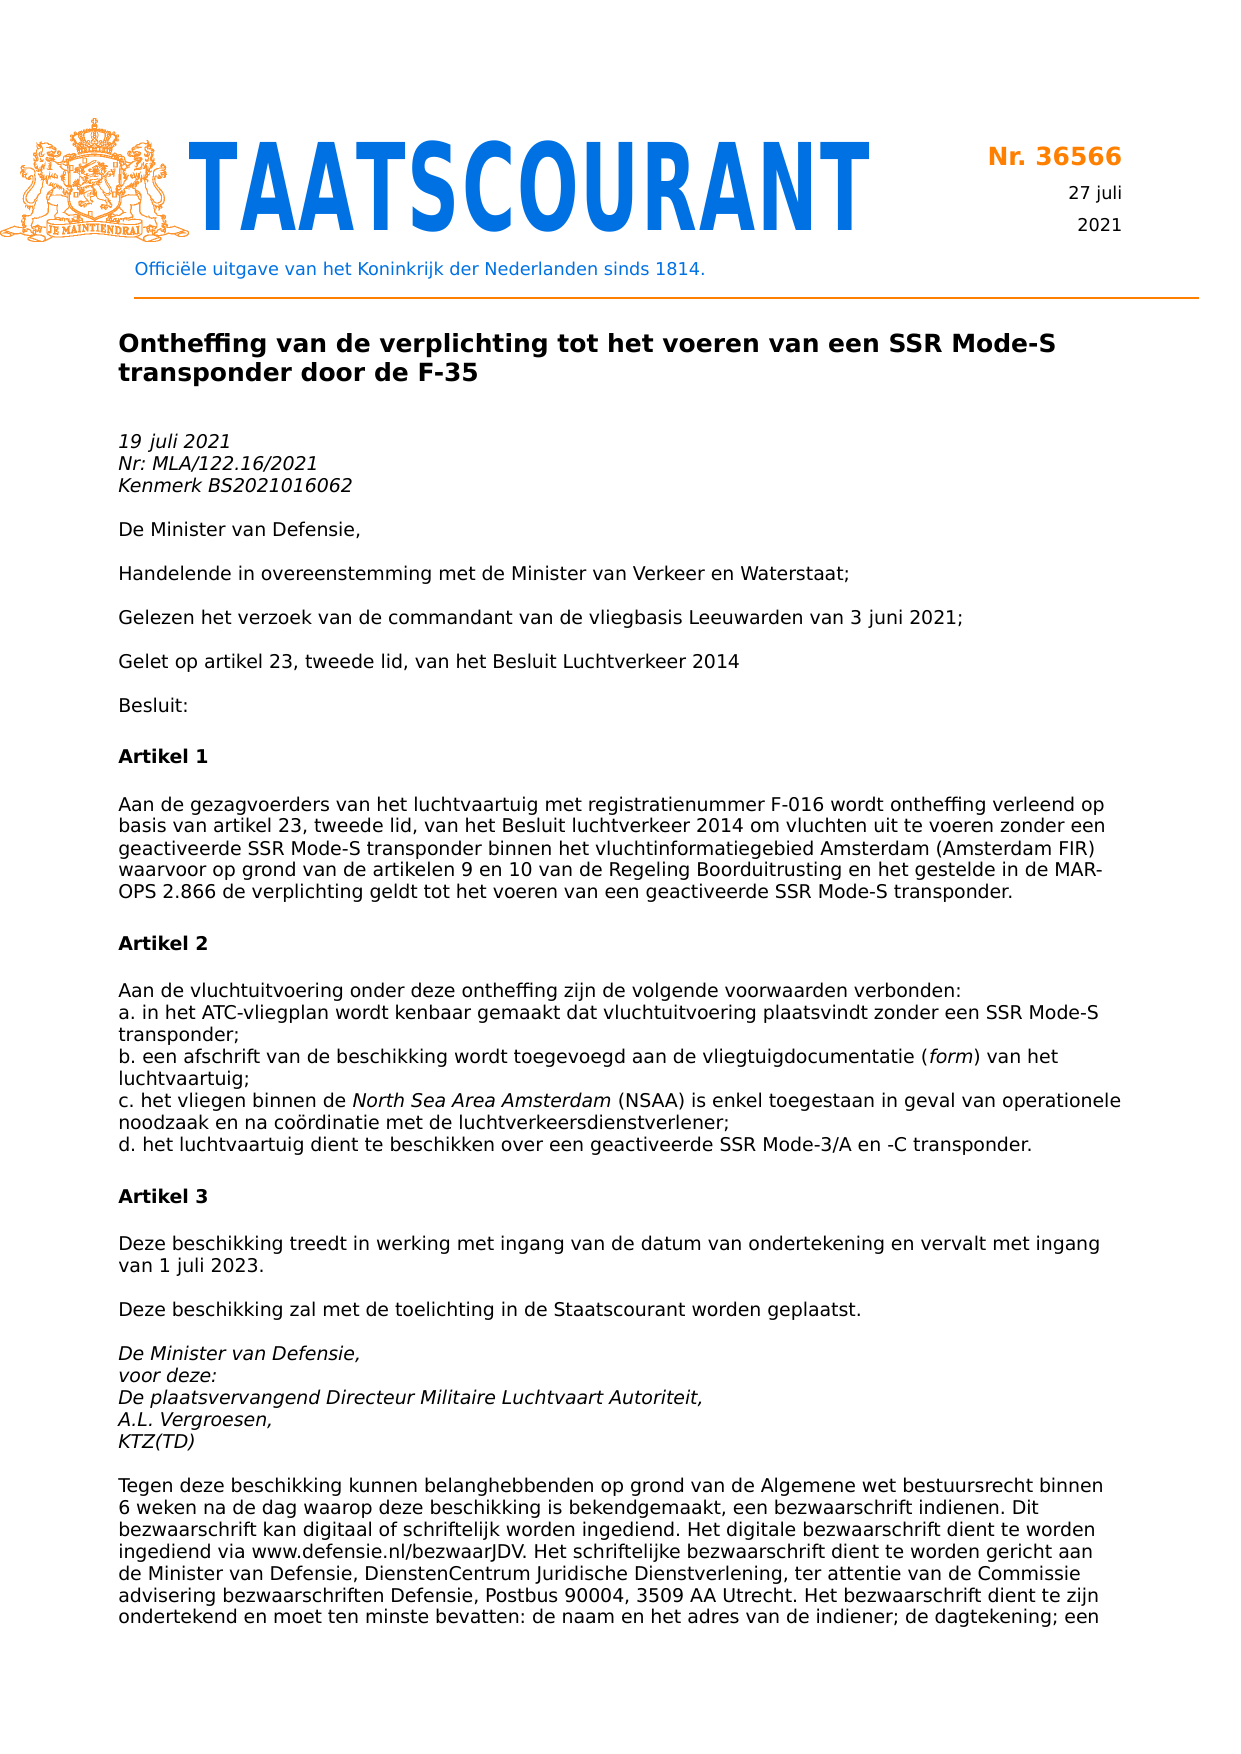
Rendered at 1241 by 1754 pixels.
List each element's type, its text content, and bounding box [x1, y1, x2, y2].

text d. het luchtvaartuig dient te beschikken over een geactiveerde SSR Mode-3/A en -C transponder. [118, 1134, 1122, 1156]
text a. in het ATC-vliegplan wordt kenbaar gemaakt dat vluchtuitvoering plaatsvindt zonder een SSR Mode-S transponder; [118, 1002, 1122, 1046]
text Aan de gezagvoerders van het luchtvaartuig met registratienummer F-016 wordt ontheffing verleend op basis van artikel 23, tweede lid, van het Besluit luchtverkeer 2014 om vluchten uit te voeren zonder een geactiveerde SSR Mode-S transponder binnen het vluchtinformatiegebied Amsterdam (Amsterdam FIR) waarvoor op grond van de artikelen 9 en 10 van de Regeling Boorduitrusting en het gestelde in de MAR-OPS 2.866 de verplichting geldt tot het voeren van een geactiveerde SSR Mode-S transponder. [118, 793, 1122, 903]
text Handelende in overeenstemming met de Minister van Verkeer en Waterstaat; [118, 563, 1122, 585]
subtitle Artikel 1 [118, 746, 1122, 768]
table_header Nr. 36566 [939, 118, 1199, 177]
subtitle Artikel 2 [118, 933, 1122, 955]
table_header [0, 242, 134, 297]
table_cell 2021 [939, 209, 1199, 259]
text Deze beschikking zal met de toelichting in de Staatscourant worden geplaatst. [118, 1299, 1122, 1321]
subtitle Artikel 3 [118, 1186, 1122, 1208]
text Deze beschikking treedt in werking met ingang van de datum van ondertekening en vervalt met ingang van 1 juli 2023. [118, 1233, 1122, 1277]
text Tegen deze beschikking kunnen belanghebbenden op grond van de Algemene wet bestuursrecht binnen 6 weken na de dag waarop deze beschikking is bekendgemaakt, een bezwaarschrift indienen. Dit bezwaarschrift kan digitaal of schriftelijk worden ingediend. Het digitale bezwaarschrift dient te worden ingediend via www.defensie.nl/bezwaarJDV. Het schriftelijke bezwaarschrift dient te worden gericht aan de Minister van Defensie, DienstenCentrum Juridische Dienstverlening, ter attentie van de Commissie advisering bezwaarschriften Defensie, Postbus 90004, 3509 AA Utrecht. Het bezwaarschrift dient te zijn ondertekend en moet ten minste bevatten: de naam en het adres van de indiener; de dagtekening; een [118, 1474, 1122, 1628]
text Besluit: [118, 694, 1122, 716]
text 19 juli 2021 [118, 431, 1122, 453]
table_cell 27 juli [939, 177, 1199, 209]
text De Minister van Defensie, voor deze: De plaatsvervangend Directeur Militaire Luchtvaart Autoriteit, A.L. Vergroesen, KTZ(TD) [118, 1343, 1122, 1453]
text De Minister van Defensie, [118, 519, 1122, 541]
text c. het vliegen binnen de North Sea Area Amsterdam (NSAA) is enkel toegestaan in geval van operationele noodzaak en na coördinatie met de luchtverkeersdienstverlener; [118, 1090, 1122, 1134]
text Aan de vluchtuitvoering onder deze ontheffing zijn de volgende voorwaarden verbonden: [118, 980, 1122, 1002]
table_cell Officiële uitgave van het Koninkrijk der Nederlanden sinds 1814. [134, 259, 1199, 297]
table_header STAATSCOURANT [134, 118, 939, 259]
text Gelet op artikel 23, tweede lid, van het Besluit Luchtverkeer 2014 [118, 651, 1122, 673]
text Nr: MLA/122.16/2021 [118, 453, 1122, 475]
picture [0, 118, 189, 242]
subtitle Ontheffing van de verplichting tot het voeren van een SSR Mode-S transponder door de F-35 [118, 329, 1122, 387]
text Kenmerk BS2021016062 [118, 475, 1122, 497]
text Gelezen het verzoek van de commandant van de vliegbasis Leeuwarden van 3 juni 2021; [118, 607, 1122, 629]
text b. een afschrift van de beschikking wordt toegevoegd aan de vliegtuigdocumentatie (form) van het luchtvaartuig; [118, 1046, 1122, 1090]
